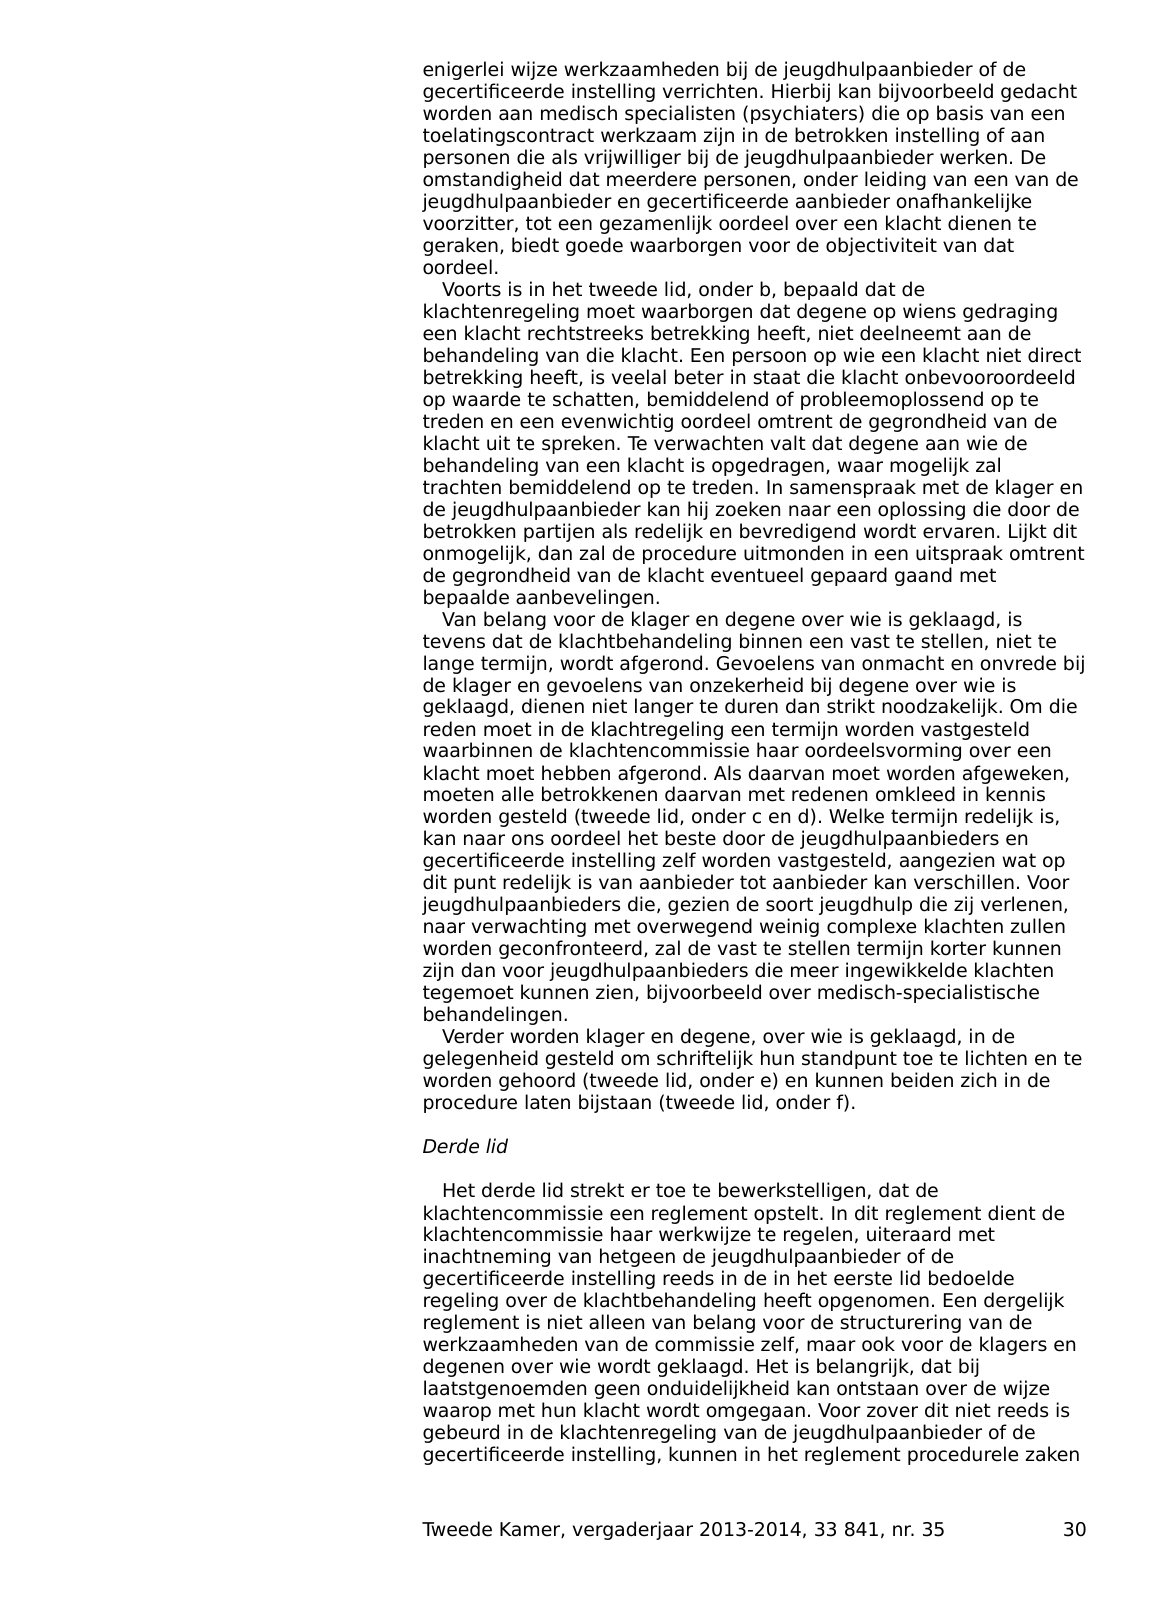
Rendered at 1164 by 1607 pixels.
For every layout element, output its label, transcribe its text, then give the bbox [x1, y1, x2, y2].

subtitle Derde lid [422, 1136, 1087, 1158]
text Verder worden klager en degene, over wie is geklaagd, in de gelegenheid gesteld om schriftelijk hun standpunt toe te lichten en te worden gehoord (tweede lid, onder e) en kunnen beiden zich in de procedure laten bijstaan (tweede lid, onder f). [422, 1026, 1087, 1114]
text Voorts is in het tweede lid, onder b, bepaald dat de klachtenregeling moet waarborgen dat degene op wiens gedraging een klacht rechtstreeks betrekking heeft, niet deelneemt aan de behandeling van die klacht. Een persoon op wie een klacht niet direct betrekking heeft, is veelal beter in staat die klacht onbevooroordeeld op waarde te schatten, bemiddelend of probleemoplossend op te treden en een evenwichtig oordeel omtrent de gegrondheid van de klacht uit te spreken. Te verwachten valt dat degene aan wie de behandeling van een klacht is opgedragen, waar mogelijk zal trachten bemiddelend op te treden. In samenspraak met de klager en de jeugdhulpaanbieder kan hij zoeken naar een oplossing die door de betrokken partijen als redelijk en bevredigend wordt ervaren. Lijkt dit onmogelijk, dan zal de procedure uitmonden in een uitspraak omtrent de gegrondheid van de klacht eventueel gepaard gaand met bepaalde aanbevelingen. [422, 279, 1087, 608]
text Van belang voor de klager en degene over wie is geklaagd, is tevens dat de klachtbehandeling binnen een vast te stellen, niet te lange termijn, wordt afgerond. Gevoelens van onmacht en onvrede bij de klager en gevoelens van onzekerheid bij degene over wie is geklaagd, dienen niet langer te duren dan strikt noodzakelijk. Om die reden moet in de klachtregeling een termijn worden vastgesteld waarbinnen de klachtencommissie haar oordeelsvorming over een klacht moet hebben afgerond. Als daarvan moet worden afgeweken, moeten alle betrokkenen daarvan met redenen omkleed in kennis worden gesteld (tweede lid, onder c en d). Welke termijn redelijk is, kan naar ons oordeel het beste door de jeugdhulpaanbieders en gecertificeerde instelling zelf worden vastgesteld, aangezien wat op dit punt redelijk is van aanbieder tot aanbieder kan verschillen. Voor jeugdhulpaanbieders die, gezien de soort jeugdhulp die zij verlenen, naar verwachting met overwegend weinig complexe klachten zullen worden geconfronteerd, zal de vast te stellen termijn korter kunnen zijn dan voor jeugdhulpaanbieders die meer ingewikkelde klachten tegemoet kunnen zien, bijvoorbeeld over medisch-specialistische behandelingen. [422, 608, 1087, 1026]
text Het derde lid strekt er toe te bewerkstelligen, dat de klachtencommissie een reglement opstelt. In dit reglement dient de klachtencommissie haar werkwijze te regelen, uiteraard met inachtneming van hetgeen de jeugdhulpaanbieder of de gecertificeerde instelling reeds in de in het eerste lid bedoelde regeling over de klachtbehandeling heeft opgenomen. Een dergelijk reglement is niet alleen van belang voor de structurering van de werkzaamheden van de commissie zelf, maar ook voor de klagers en degenen over wie wordt geklaagd. Het is belangrijk, dat bij laatstgenoemden geen onduidelijkheid kan ontstaan over de wijze waarop met hun klacht wordt omgegaan. Voor zover dit niet reeds is gebeurd in de klachtenregeling van de jeugdhulpaanbieder of de gecertificeerde instelling, kunnen in het reglement procedurele zaken [422, 1180, 1087, 1466]
text enigerlei wijze werkzaamheden bij de jeugdhulpaanbieder of de gecertificeerde instelling verrichten. Hierbij kan bijvoorbeeld gedacht worden aan medisch specialisten (psychiaters) die op basis van een toelatingscontract werkzaam zijn in de betrokken instelling of aan personen die als vrijwilliger bij de jeugdhulpaanbieder werken. De omstandigheid dat meerdere personen, onder leiding van een van de jeugdhulpaanbieder en gecertificeerde aanbieder onafhankelijke voorzitter, tot een gezamenlijk oordeel over een klacht dienen te geraken, biedt goede waarborgen voor de objectiviteit van dat oordeel. [422, 59, 1087, 279]
